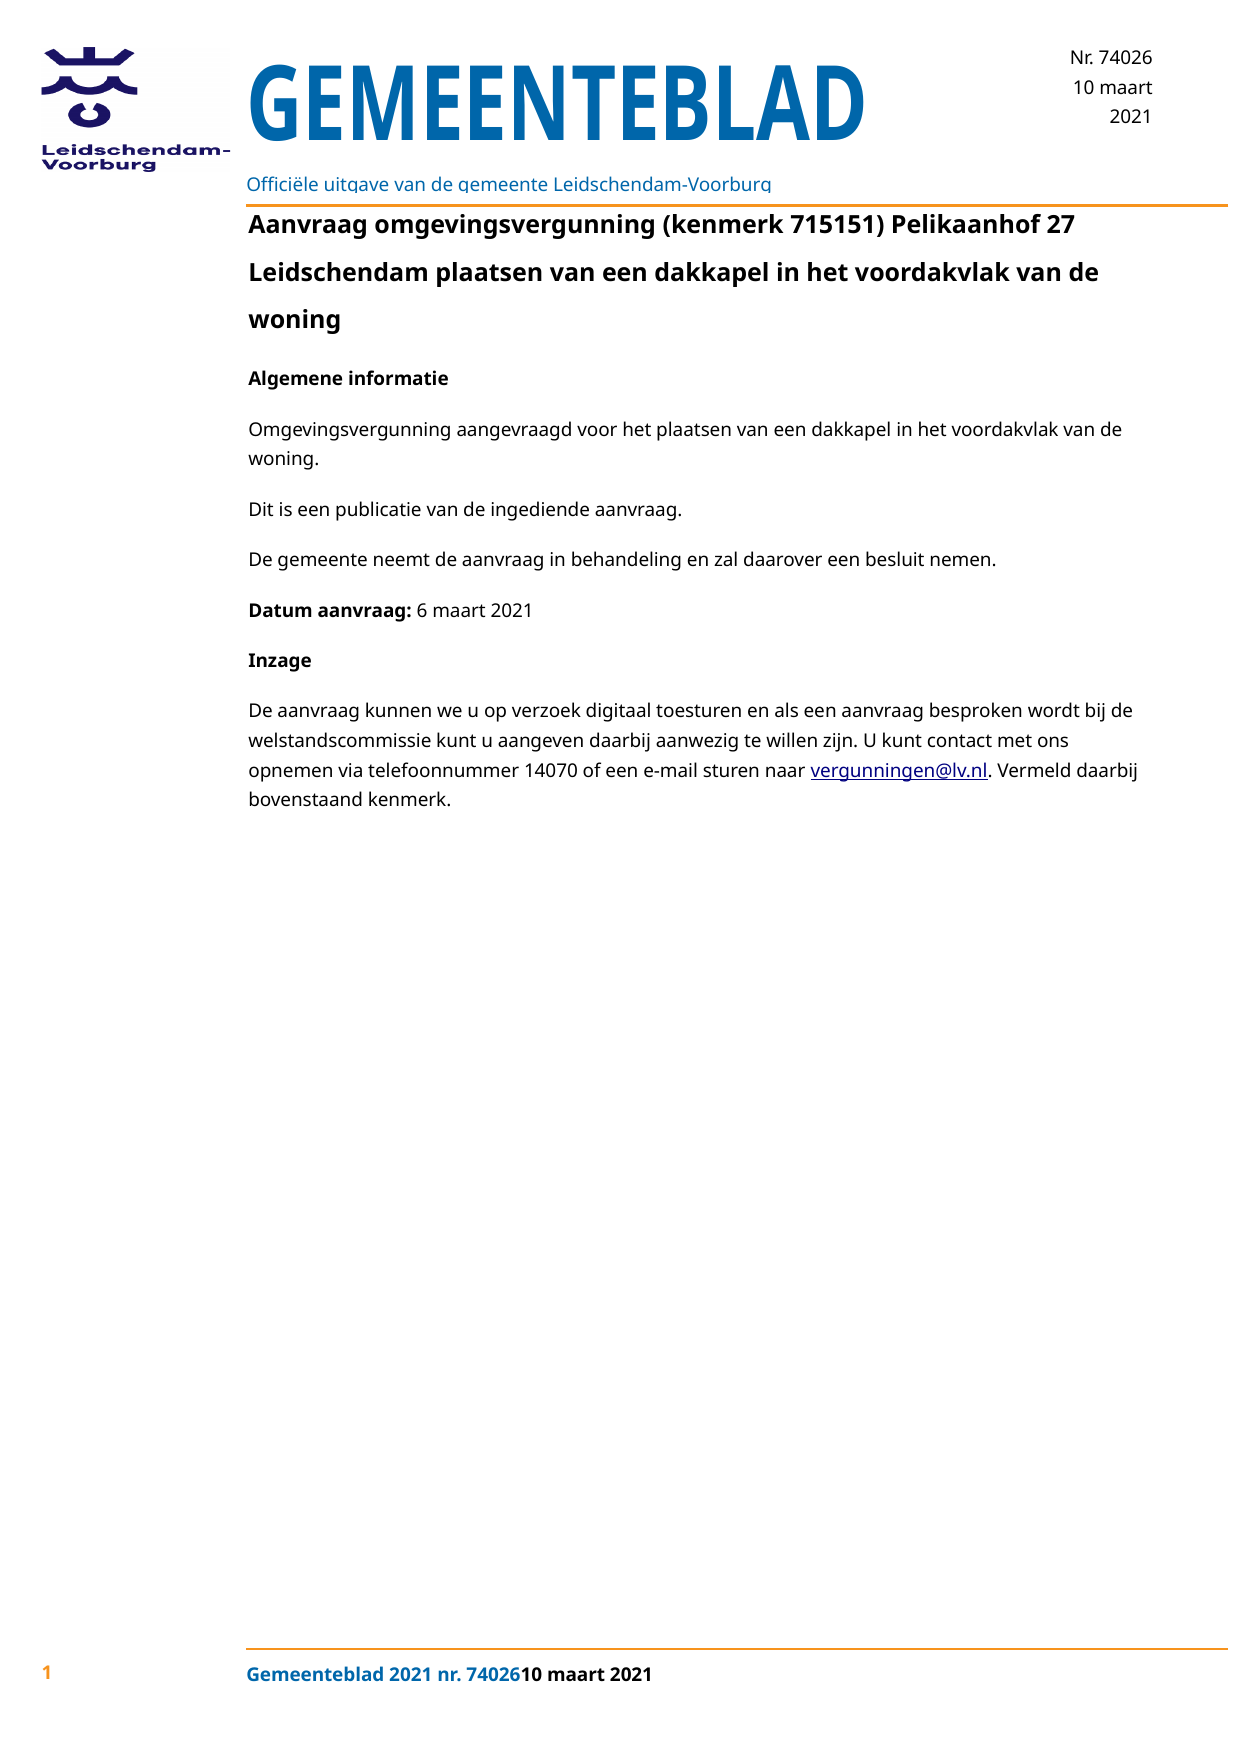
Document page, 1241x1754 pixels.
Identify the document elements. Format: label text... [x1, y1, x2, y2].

picture [41, 47, 231, 172]
text Datum aanvraag: 6 maart 2021 [248, 597, 1152, 622]
text De gemeente neemt de aanvraag in behandeling en zal daarover een besluit nemen. [248, 546, 1152, 572]
text De aanvraag kunnen we u op verzoek digitaal toesturen en als een aanvraag besproken wordt bij de welstandscommissie kunt u aangeven daarbij aanwezig te willen zijn. U kunt contact met ons opnemen via telefoonnummer 14070 of een e-mail sturen naar vergunningen@lv.nl. Vermeld daarbij bovenstaand kenmerk. [248, 698, 1152, 812]
text Aanvraag omgevingsvergunning (kenmerk 715151) Pelikaanhof 27 Leidschendam plaatsen van een dakkapel in het voordakvlak van de woning [248, 207, 1152, 336]
text Inzage [248, 647, 1152, 673]
text Dit is een publicatie van de ingediende aanvraag. [248, 496, 1152, 522]
text Algemene informatie [248, 366, 1152, 391]
text Omgevingsvergunning aangevraagd voor het plaatsen van een dakkapel in het voordakvlak van de woning. [248, 416, 1152, 471]
